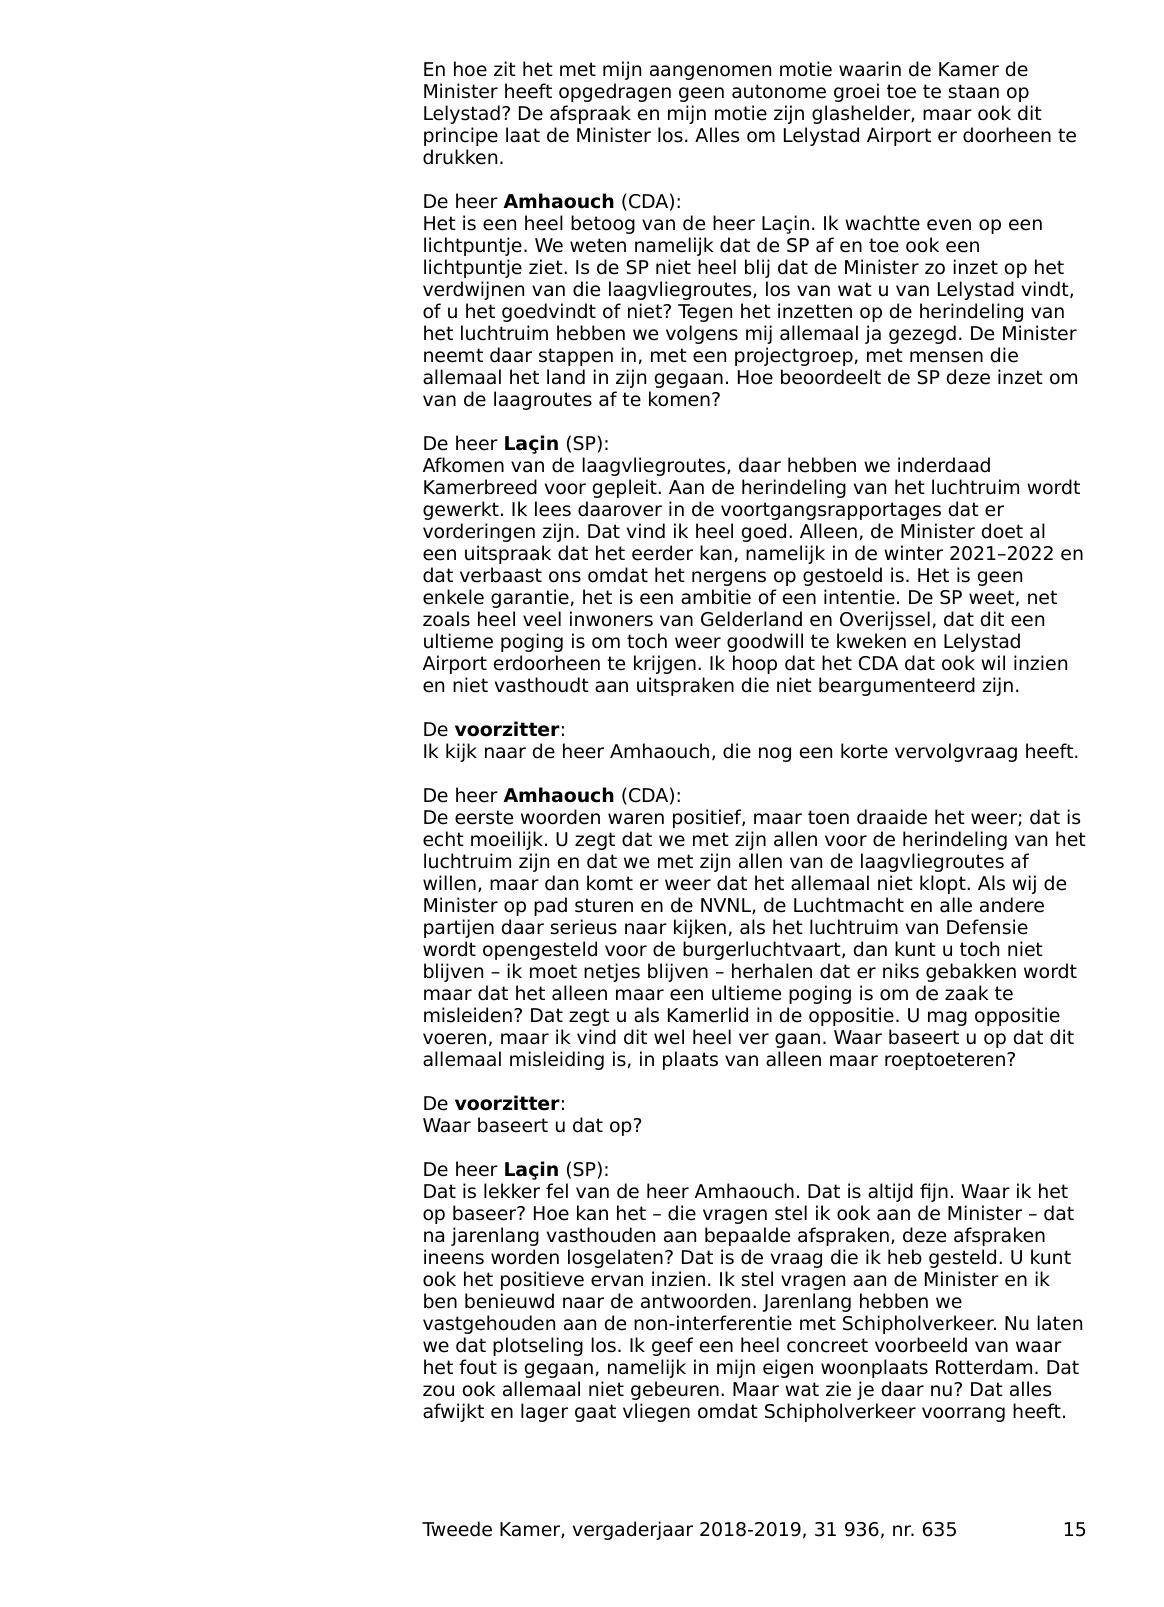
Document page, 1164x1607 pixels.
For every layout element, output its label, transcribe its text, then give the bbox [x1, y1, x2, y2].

text De heer Amhaouch (CDA): [422, 785, 1087, 807]
text De eerste woorden waren positief, maar toen draaide het weer; dat is echt moeilijk. U zegt dat we met zijn allen voor de herindeling van het luchtruim zijn en dat we met zijn allen van de laagvliegroutes af willen, maar dan komt er weer dat het allemaal niet klopt. Als wij de Minister op pad sturen en de NVNL, de Luchtmacht en alle andere partijen daar serieus naar kijken, als het luchtruim van Defensie wordt opengesteld voor de burgerluchtvaart, dan kunt u toch niet blijven – ik moet netjes blijven – herhalen dat er niks gebakken wordt maar dat het alleen maar een ultieme poging is om de zaak te misleiden? Dat zegt u als Kamerlid in de oppositie. U mag oppositie voeren, maar ik vind dit wel heel ver gaan. Waar baseert u op dat dit allemaal misleiding is, in plaats van alleen maar roeptoeteren? [422, 807, 1087, 1071]
text De heer Amhaouch (CDA): [422, 191, 1087, 213]
text Het is een heel betoog van de heer Laçin. Ik wachtte even op een lichtpuntje. We weten namelijk dat de SP af en toe ook een lichtpuntje ziet. Is de SP niet heel blij dat de Minister zo inzet op het verdwijnen van die laagvliegroutes, los van wat u van Lelystad vindt, of u het goedvindt of niet? Tegen het inzetten op de herindeling van het luchtruim hebben we volgens mij allemaal ja gezegd. De Minister neemt daar stappen in, met een projectgroep, met mensen die allemaal het land in zijn gegaan. Hoe beoordeelt de SP deze inzet om van de laagroutes af te komen? [422, 213, 1087, 411]
text En hoe zit het met mijn aangenomen motie waarin de Kamer de Minister heeft opgedragen geen autonome groei toe te staan op Lelystad? De afspraak en mijn motie zijn glashelder, maar ook dit principe laat de Minister los. Alles om Lelystad Airport er doorheen te drukken. [422, 59, 1087, 169]
text Dat is lekker fel van de heer Amhaouch. Dat is altijd fijn. Waar ik het op baseer? Hoe kan het – die vragen stel ik ook aan de Minister – dat na jarenlang vasthouden aan bepaalde afspraken, deze afspraken ineens worden losgelaten? Dat is de vraag die ik heb gesteld. U kunt ook het positieve ervan inzien. Ik stel vragen aan de Minister en ik ben benieuwd naar de antwoorden. Jarenlang hebben we vastgehouden aan de non-interferentie met Schipholverkeer. Nu laten we dat plotseling los. Ik geef een heel concreet voorbeeld van waar het fout is gegaan, namelijk in mijn eigen woonplaats Rotterdam. Dat zou ook allemaal niet gebeuren. Maar wat zie je daar nu? Dat alles afwijkt en lager gaat vliegen omdat Schipholverkeer voorrang heeft. [422, 1181, 1087, 1423]
text De voorzitter: [422, 1093, 1087, 1115]
text De heer Laçin (SP): [422, 1159, 1087, 1181]
text Ik kijk naar de heer Amhaouch, die nog een korte vervolgvraag heeft. [422, 741, 1087, 763]
text De voorzitter: [422, 719, 1087, 741]
text Afkomen van de laagvliegroutes, daar hebben we inderdaad Kamerbreed voor gepleit. Aan de herindeling van het luchtruim wordt gewerkt. Ik lees daarover in de voortgangsrapportages dat er vorderingen zijn. Dat vind ik heel goed. Alleen, de Minister doet al een uitspraak dat het eerder kan, namelijk in de winter 2021–2022 en dat verbaast ons omdat het nergens op gestoeld is. Het is geen enkele garantie, het is een ambitie of een intentie. De SP weet, net zoals heel veel inwoners van Gelderland en Overijssel, dat dit een ultieme poging is om toch weer goodwill te kweken en Lelystad Airport erdoorheen te krijgen. Ik hoop dat het CDA dat ook wil inzien en niet vasthoudt aan uitspraken die niet beargumenteerd zijn. [422, 455, 1087, 697]
text De heer Laçin (SP): [422, 433, 1087, 455]
text Waar baseert u dat op? [422, 1115, 1087, 1137]
